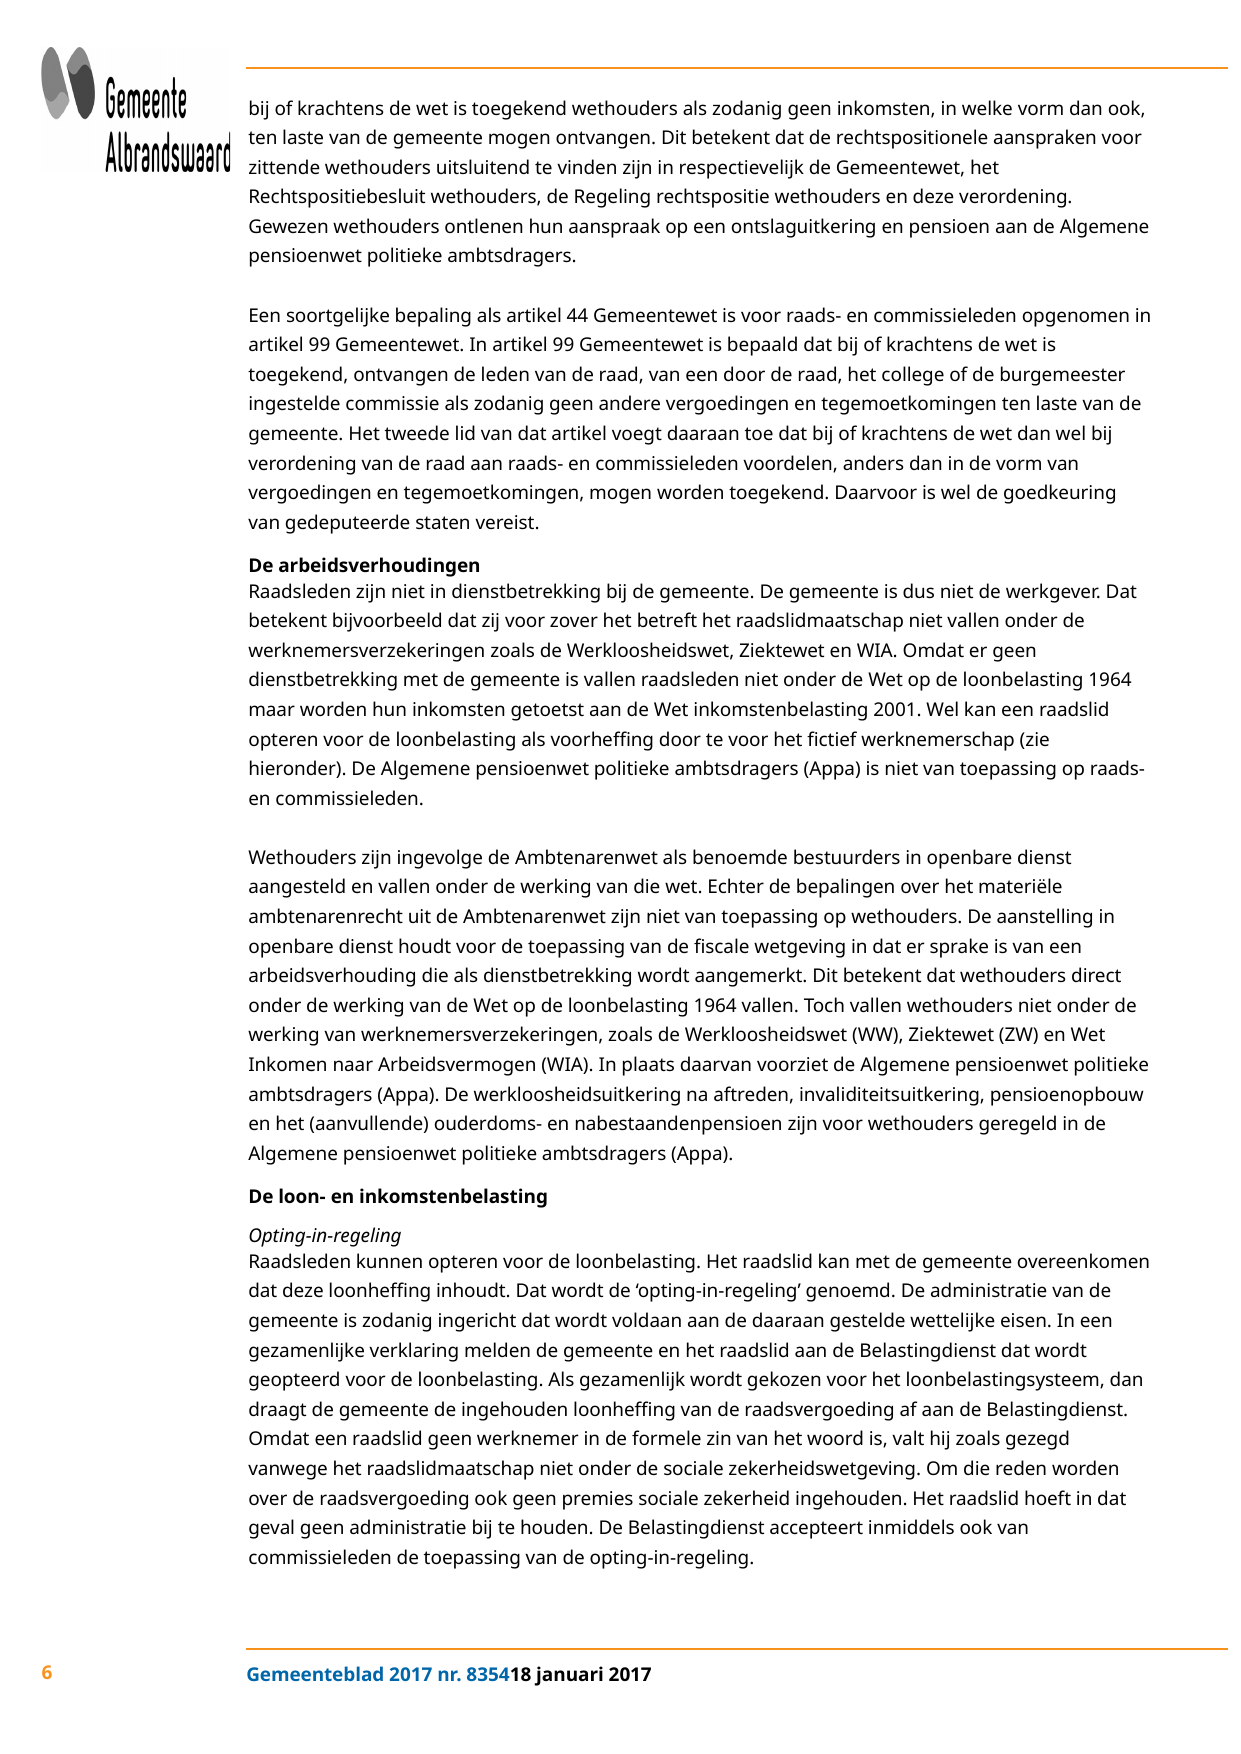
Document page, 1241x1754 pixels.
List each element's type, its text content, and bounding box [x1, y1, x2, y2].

text Raadsleden kunnen opteren voor de loonbelasting. Het raadslid kan met de gemeente overeenkomen dat deze loonheffing inhoudt. Dat wordt de ‘opting-in-regeling’ genoemd. De administratie van de gemeente is zodanig ingericht dat wordt voldaan aan de daaraan gestelde wettelijke eisen. In een gezamenlijke verklaring melden de gemeente en het raadslid aan de Belastingdienst dat wordt geopteerd voor de loonbelasting. Als gezamenlijk wordt gekozen voor het loonbelastingsysteem, dan draagt de gemeente de ingehouden loonheffing van de raadsvergoeding af aan de Belastingdienst. Omdat een raadslid geen werknemer in de formele zin van het woord is, valt hij zoals gezegd vanwege het raadslidmaatschap niet onder de sociale zekerheidswetgeving. Om die reden worden over de raadsvergoeding ook geen premies sociale zekerheid ingehouden. Het raadslid hoeft in dat geval geen administratie bij te houden. De Belastingdienst accepteert inmiddels ook van commissieleden de toepassing van de opting-in-regeling. [248, 1248, 1152, 1569]
text Raadsleden zijn niet in dienstbetrekking bij de gemeente. De gemeente is dus niet de werkgever. Dat betekent bijvoorbeeld dat zij voor zover het betreft het raadslidmaatschap niet vallen onder de werknemersverzekeringen zoals de Werkloosheidswet, Ziektewet en WIA. Omdat er geen dienstbetrekking met de gemeente is vallen raadsleden niet onder de Wet op de loonbelasting 1964 maar worden hun inkomsten getoetst aan de Wet inkomstenbelasting 2001. Wel kan een raadslid opteren voor de loonbelasting als voorheffing door te voor het fictief werknemerschap (zie hieronder). De Algemene pensioenwet politieke ambtsdragers (Appa) is niet van toepassing op raads- en commissieleden. [248, 578, 1152, 811]
text Opting-in-regeling [248, 1222, 1152, 1248]
text De arbeidsverhoudingen [248, 552, 1152, 578]
text bij of krachtens de wet is toegekend wethouders als zodanig geen inkomsten, in welke vorm dan ook, ten laste van de gemeente mogen ontvangen. Dit betekent dat de rechtspositionele aanspraken voor zittende wethouders uitsluitend te vinden zijn in respectievelijk de Gemeentewet, het Rechtspositiebesluit wethouders, de Regeling rechtspositie wethouders en deze verordening. Gewezen wethouders ontlenen hun aanspraak op een ontslaguitkering en pensioen aan de Algemene pensioenwet politieke ambtsdragers. [248, 95, 1152, 268]
text Wethouders zijn ingevolge de Ambtenarenwet als benoemde bestuurders in openbare dienst aangesteld en vallen onder de werking van die wet. Echter de bepalingen over het materiële ambtenarenrecht uit de Ambtenarenwet zijn niet van toepassing op wethouders. De aanstelling in openbare dienst houdt voor de toepassing van de fiscale wetgeving in dat er sprake is van een arbeidsverhouding die als dienstbetrekking wordt aangemerkt. Dit betekent dat wethouders direct onder de werking van de Wet op de loonbelasting 1964 vallen. Toch vallen wethouders niet onder de werking van werknemersverzekeringen, zoals de Werkloosheidswet (WW), Ziektewet (ZW) en Wet Inkomen naar Arbeidsvermogen (WIA). In plaats daarvan voorziet de Algemene pensioenwet politieke ambtsdragers (Appa). De werkloosheidsuitkering na aftreden, invaliditeitsuitkering, pensioenopbouw en het (aanvullende) ouderdoms- en nabestaandenpensioen zijn voor wethouders geregeld in de Algemene pensioenwet politieke ambtsdragers (Appa). [248, 844, 1152, 1166]
picture [41, 47, 231, 172]
text Een soortgelijke bepaling als artikel 44 Gemeentewet is voor raads- en commissieleden opgenomen in artikel 99 Gemeentewet. In artikel 99 Gemeentewet is bepaald dat bij of krachtens de wet is toegekend, ontvangen de leden van de raad, van een door de raad, het college of de burgemeester ingestelde commissie als zodanig geen andere vergoedingen en tegemoetkomingen ten laste van de gemeente. Het tweede lid van dat artikel voegt daaraan toe dat bij of krachtens de wet dan wel bij verordening van de raad aan raads- en commissieleden voordelen, anders dan in de vorm van vergoedingen en tegemoetkomingen, mogen worden toegekend. Daarvoor is wel de goedkeuring van gedeputeerde staten vereist. [248, 302, 1152, 535]
text De loon- en inkomstenbelasting [248, 1183, 1152, 1209]
